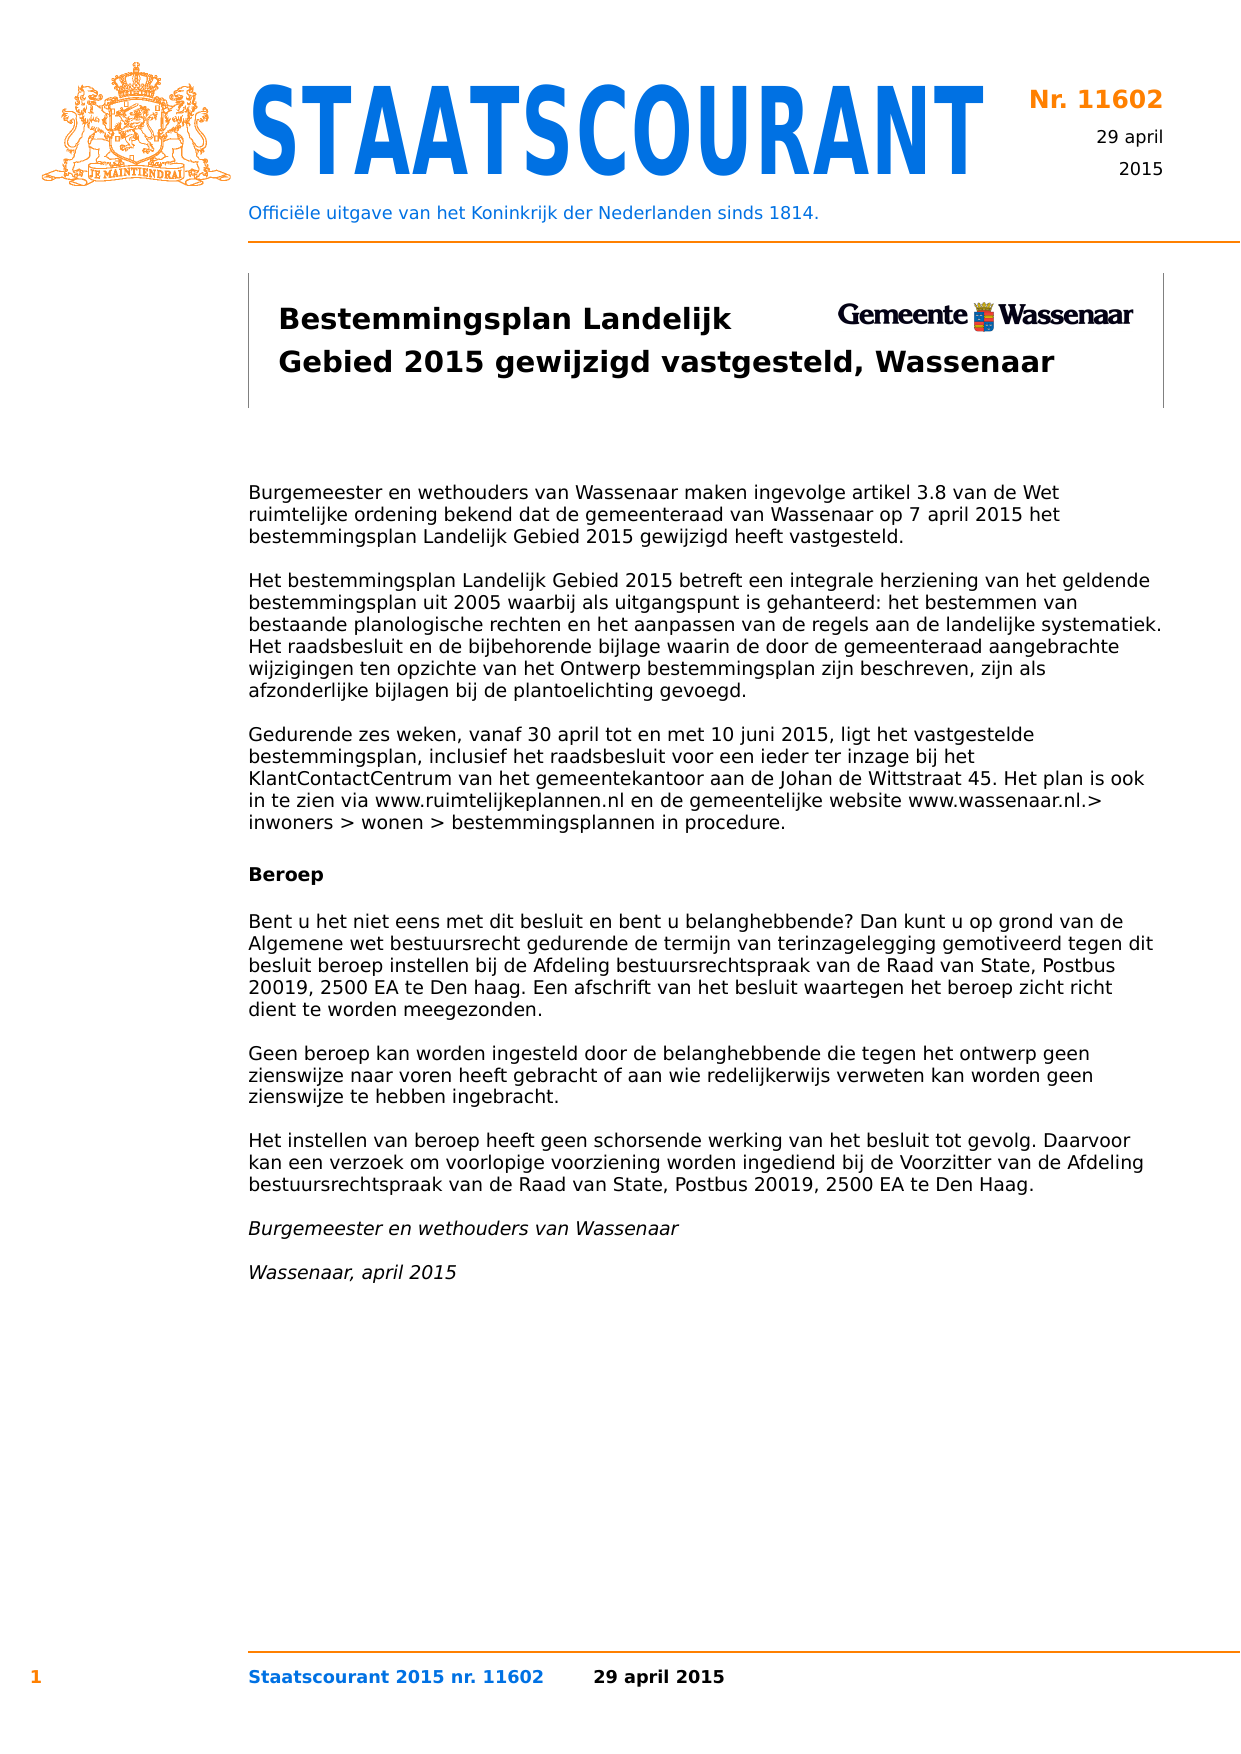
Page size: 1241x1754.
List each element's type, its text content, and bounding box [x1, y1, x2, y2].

text Het raadsbesluit en de bijbehorende bijlage waarin de door de gemeenteraad aangebrachte wijzigingen ten opzichte van het Ontwerp bestemmingsplan zijn beschreven, zijn als afzonderlijke bijlagen bij de plantoelichting gevoegd. [248, 636, 1163, 702]
text Geen beroep kan worden ingesteld door de belanghebbende die tegen het ontwerp geen zienswijze naar voren heeft gebracht of aan wie redelijkerwijs verweten kan worden geen zienswijze te hebben ingebracht. [248, 1042, 1163, 1108]
text Burgemeester en wethouders van Wassenaar maken ingevolge artikel 3.8 van de Wet ruimtelijke ordening bekend dat de gemeenteraad van Wassenaar op 7 april 2015 het bestemmingsplan Landelijk Gebied 2015 gewijzigd heeft vastgesteld. [248, 482, 1163, 548]
picture [838, 302, 1134, 332]
table_header STAATSCOURANT [248, 62, 998, 203]
table_header Nr. 11602 [998, 62, 1240, 121]
text Gedurende zes weken, vanaf 30 april tot en met 10 juni 2015, ligt het vastgestelde bestemmingsplan, inclusief het raadsbesluit voor een ieder ter inzage bij het KlantContactCentrum van het gemeentekantoor aan de Johan de Wittstraat 45. Het plan is ook in te zien via www.ruimtelijkeplannen.nl en de gemeentelijke website www.wassenaar.nl.> inwoners > wonen > bestemmingsplannen in procedure. [248, 724, 1163, 834]
table_cell Officiële uitgave van het Koninkrijk der Nederlanden sinds 1814. [248, 203, 1240, 241]
text Burgemeester en wethouders van Wassenaar [248, 1218, 1163, 1240]
text Wassenaar, april 2015 [248, 1262, 1163, 1284]
subtitle Bestemmingsplan Landelijk Gebied 2015 gewijzigd vastgesteld, Wassenaar [249, 273, 1163, 408]
picture [41, 62, 231, 186]
table_header [25, 62, 248, 241]
text Bent u het niet eens met dit besluit en bent u belanghebbende? Dan kunt u op grond van de Algemene wet bestuursrecht gedurende de termijn van terinzagelegging gemotiveerd tegen dit besluit beroep instellen bij de Afdeling bestuursrechtspraak van de Raad van State, Postbus 20019, 2500 EA te Den haag. Een afschrift van het besluit waartegen het beroep zicht richt dient te worden meegezonden. [248, 911, 1163, 1021]
text Het instellen van beroep heeft geen schorsende werking van het besluit tot gevolg. Daarvoor kan een verzoek om voorlopige voorziening worden ingediend bij de Voorzitter van de Afdeling bestuursrechtspraak van de Raad van State, Postbus 20019, 2500 EA te Den Haag. [248, 1130, 1163, 1196]
text Het bestemmingsplan Landelijk Gebied 2015 betreft een integrale herziening van het geldende bestemmingsplan uit 2005 waarbij als uitgangspunt is gehanteerd: het bestemmen van bestaande planologische rechten en het aanpassen van de regels aan de landelijke systematiek. [248, 570, 1163, 636]
subtitle Beroep [248, 864, 1163, 886]
table_cell 2015 [998, 153, 1240, 203]
table_cell 29 april [998, 121, 1240, 153]
